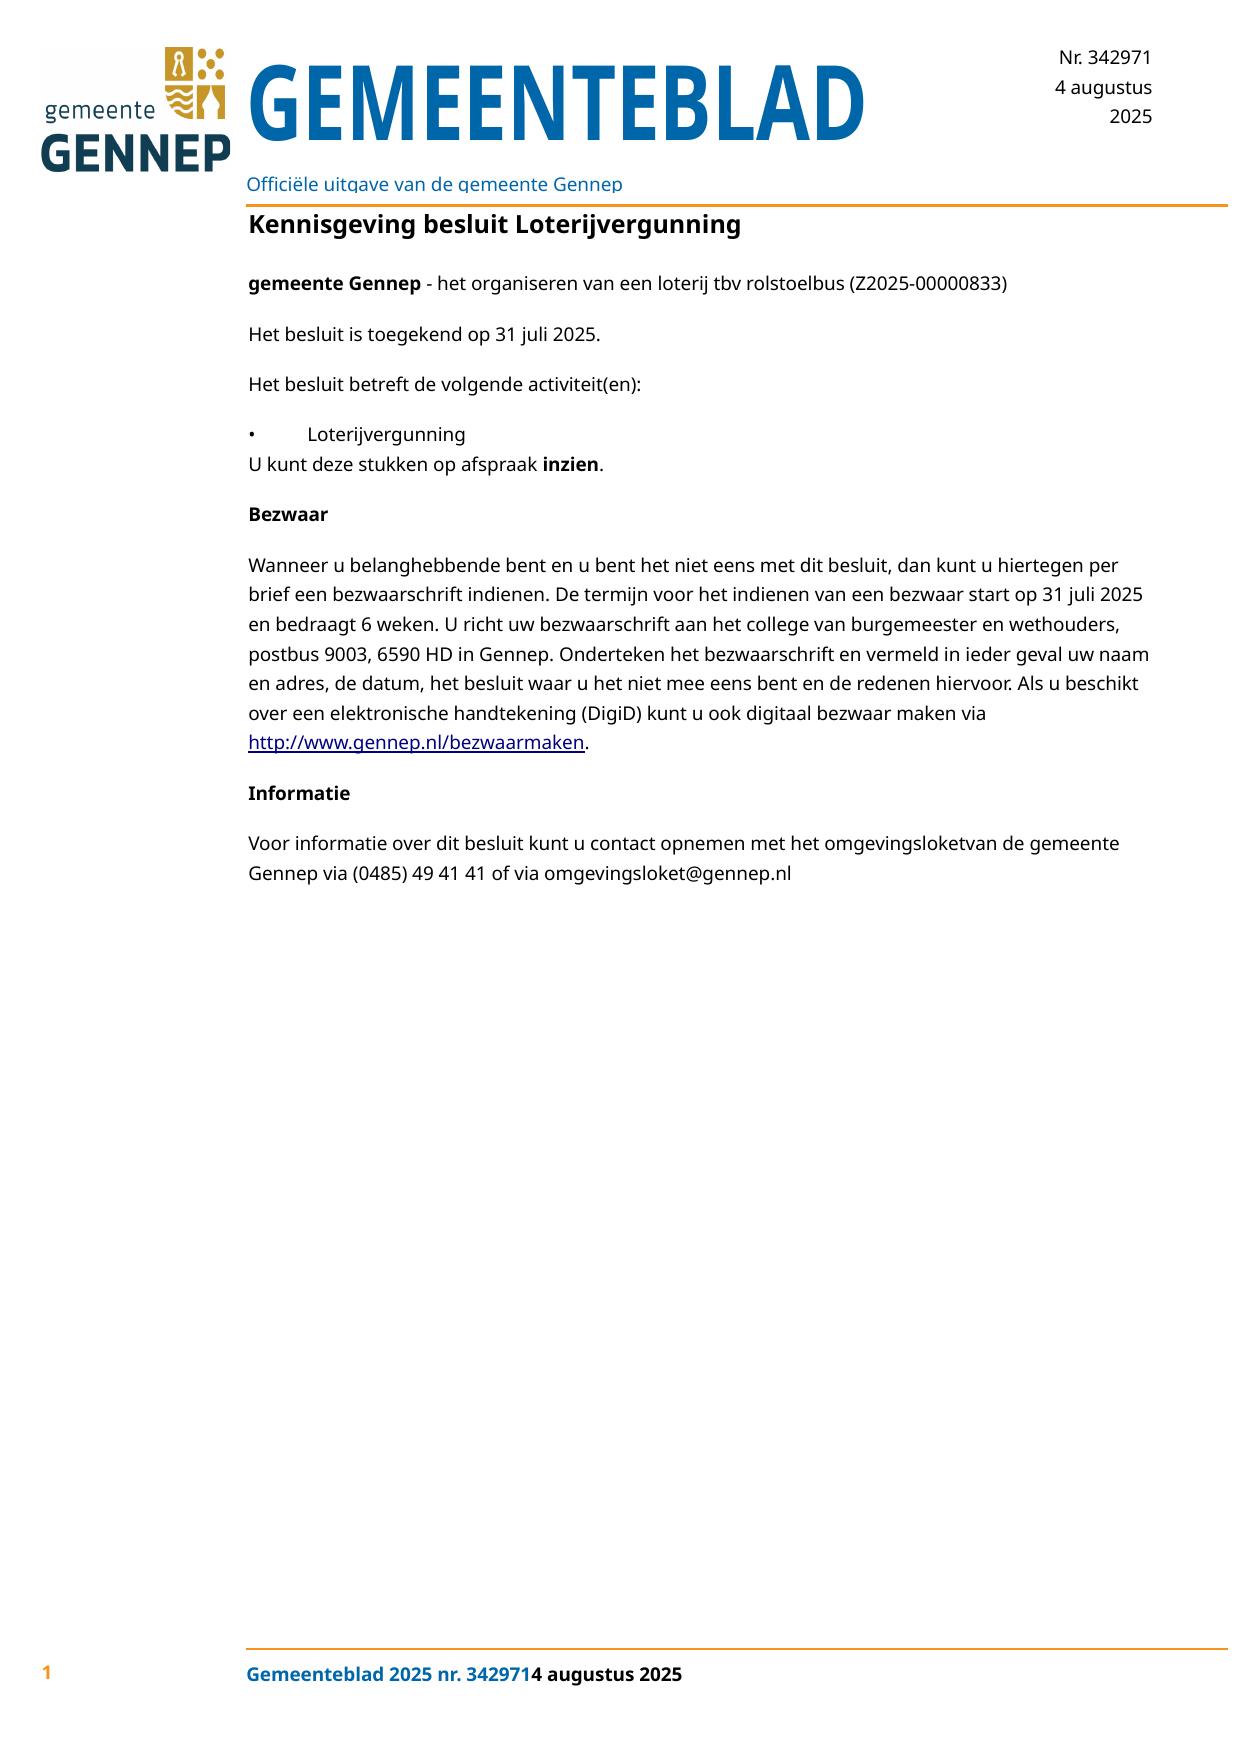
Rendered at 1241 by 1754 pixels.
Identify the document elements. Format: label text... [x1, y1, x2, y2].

text Voor informatie over dit besluit kunt u contact opnemen met het omgevingsloketvan de gemeente Gennep via (0485) 49 41 41 of via omgevingsloket@gennep.nl [248, 830, 1152, 886]
text Kennisgeving besluit Loterijvergunning [248, 207, 1152, 241]
text Informatie [248, 780, 1152, 806]
text Bezwaar [248, 502, 1152, 527]
text gemeente Gennep - het organiseren van een loterij tbv rolstoelbus (Z2025-00000833) [248, 270, 1152, 296]
list Loterijvergunning [248, 422, 1152, 447]
text Wanneer u belanghebbende bent en u bent het niet eens met dit besluit, dan kunt u hiertegen per brief een bezwaarschrift indienen. De termijn voor het indienen van een bezwaar start op 31 juli 2025 en bedraagt 6 weken. U richt uw bezwaarschrift aan het college van burgemeester en wethouders, postbus 9003, 6590 HD in Gennep. Onderteken het bezwaarschrift en vermeld in ieder geval uw naam en adres, de datum, het besluit waar u het niet mee eens bent en de redenen hiervoor. Als u beschikt over een elektronische handtekening (DigiD) kunt u ook digitaal bezwaar maken via http://www.gennep.nl/bezwaarmaken. [248, 552, 1152, 755]
text Het besluit betreft de volgende activiteit(en): [248, 371, 1152, 397]
text Het besluit is toegekend op 31 juli 2025. [248, 321, 1152, 346]
picture [41, 47, 231, 172]
text U kunt deze stukken op afspraak inzien. [248, 451, 1152, 477]
